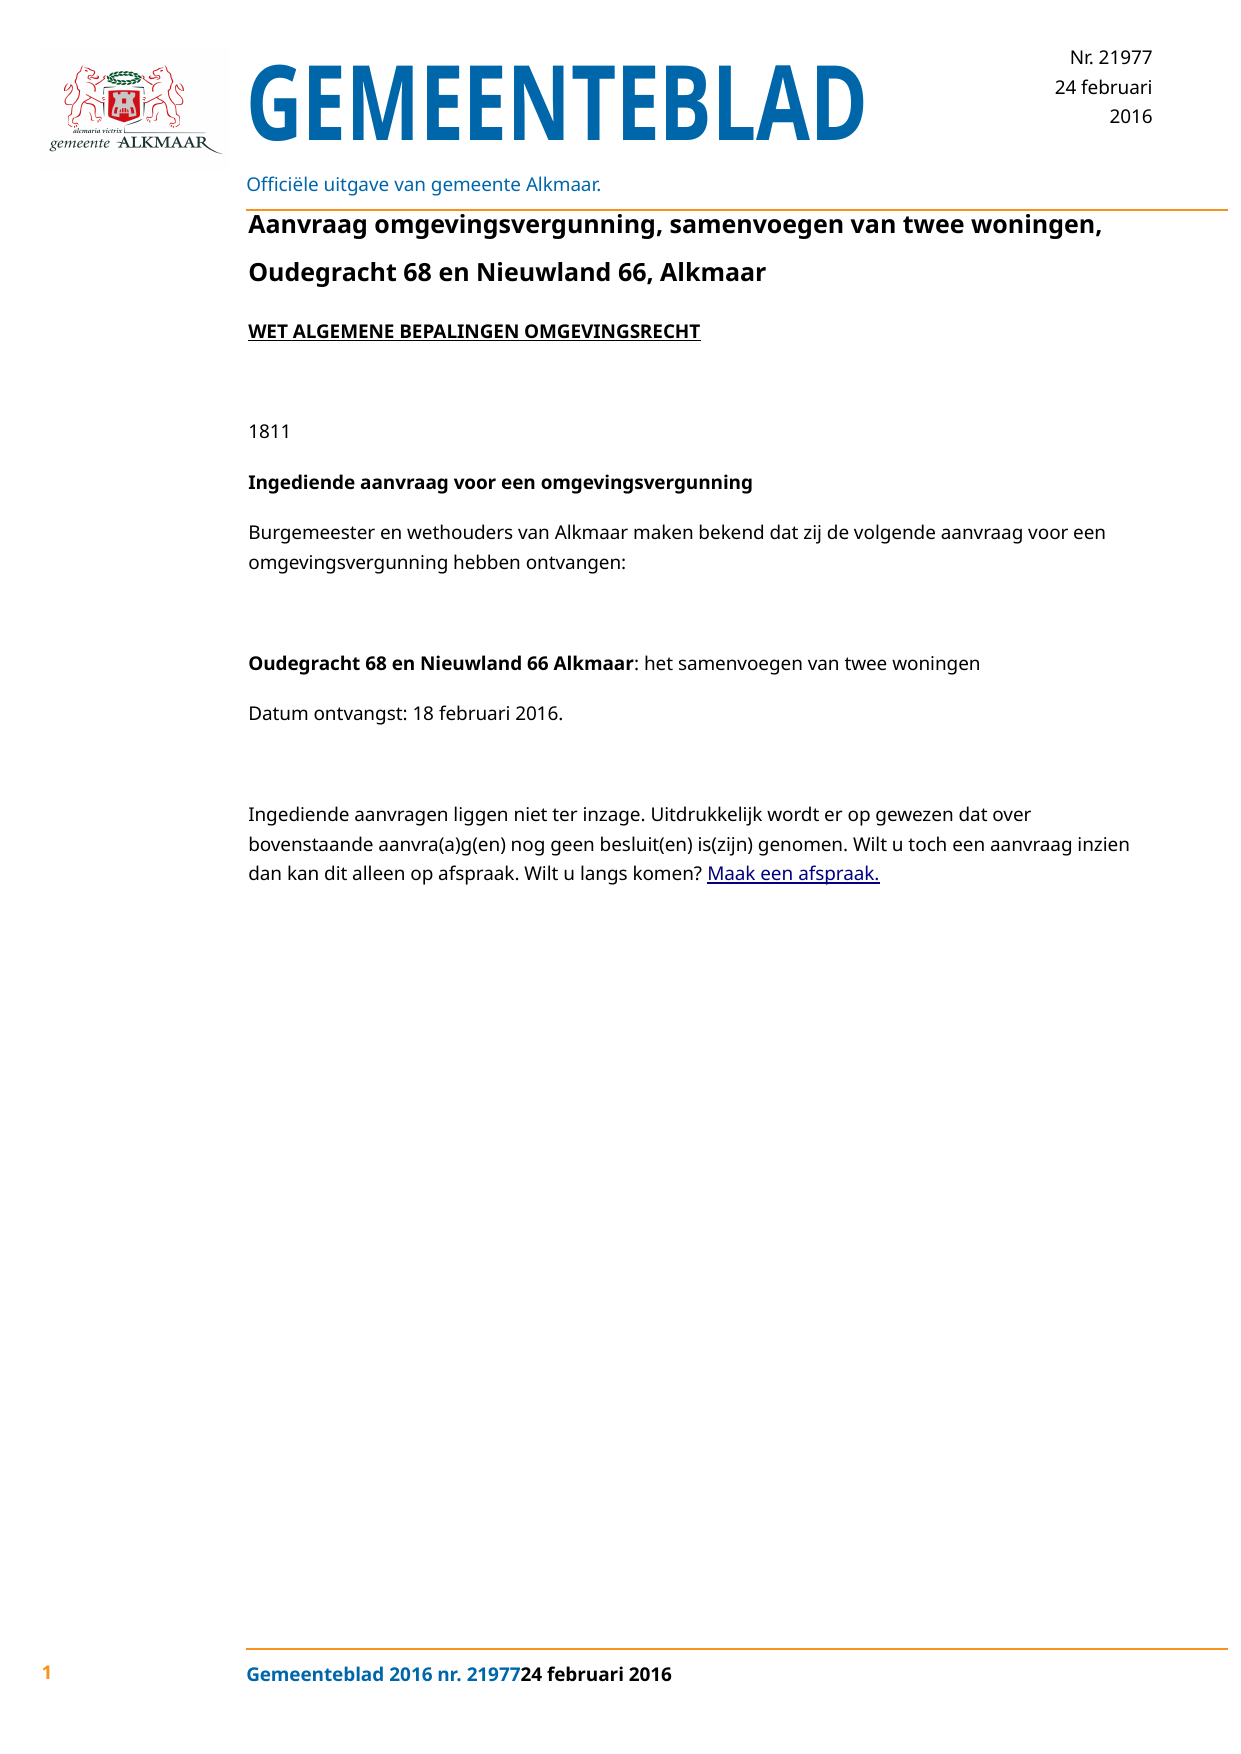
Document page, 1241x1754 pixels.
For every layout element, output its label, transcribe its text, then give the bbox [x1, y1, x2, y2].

text Burgemeester en wethouders van Alkmaar maken bekend dat zij de volgende aanvraag voor een omgevingsvergunning hebben ontvangen: [248, 519, 1152, 575]
picture [41, 47, 231, 172]
text WET ALGEMENE BEPALINGEN OMGEVINGSRECHT [248, 318, 1152, 344]
text 1811 [248, 419, 1152, 444]
text Aanvraag omgevingsvergunning, samenvoegen van twee woningen, Oudegracht 68 en Nieuwland 66, Alkmaar [248, 211, 1152, 288]
text Oudegracht 68 en Nieuwland 66 Alkmaar: het samenvoegen van twee woningen [248, 650, 1152, 676]
text Datum ontvangst: 18 februari 2016. [248, 700, 1152, 726]
text Ingediende aanvragen liggen niet ter inzage. Uitdrukkelijk wordt er op gewezen dat over bovenstaande aanvra(a)g(en) nog geen besluit(en) is(zijn) genomen. Wilt u toch een aanvraag inzien dan kan dit alleen op afspraak. Wilt u langs komen? Maak een afspraak. [248, 801, 1152, 886]
text Ingediende aanvraag voor een omgevingsvergunning [248, 469, 1152, 495]
